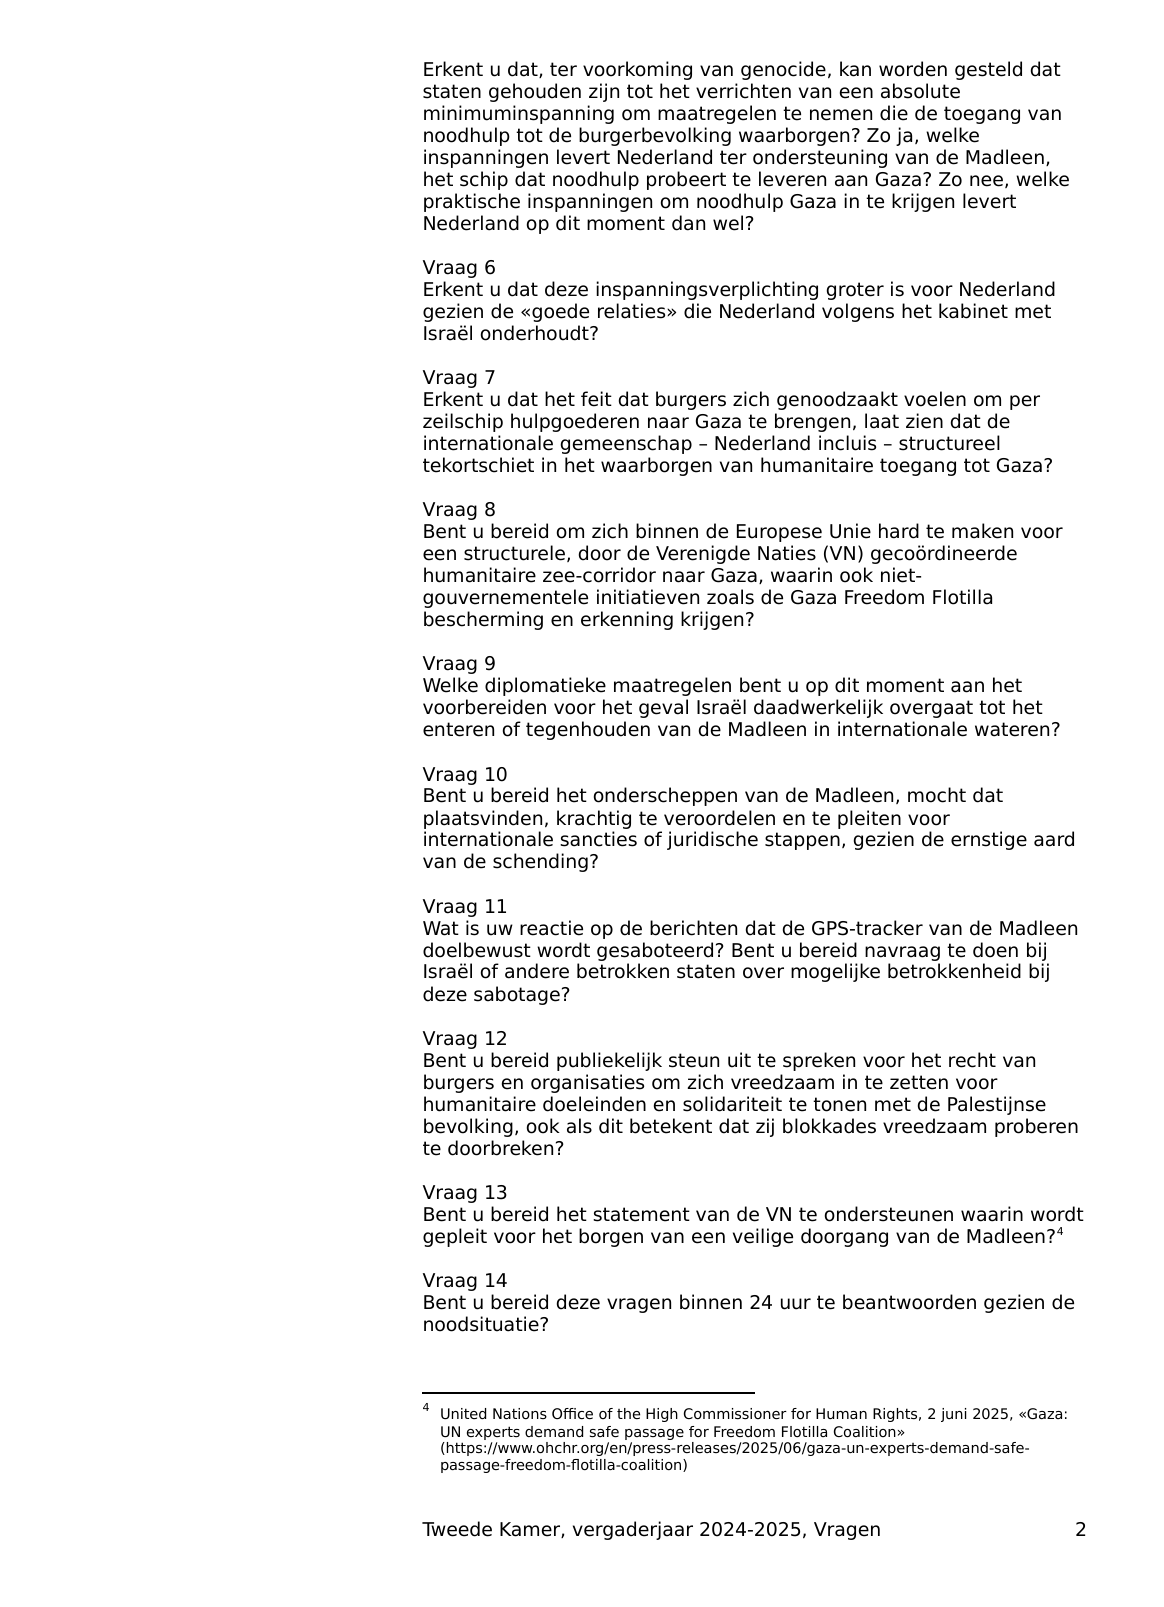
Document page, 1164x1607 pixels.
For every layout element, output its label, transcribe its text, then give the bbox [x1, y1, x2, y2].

text Vraag 11 [422, 896, 1087, 917]
text Bent u bereid deze vragen binnen 24 uur te beantwoorden gezien de noodsituatie? [422, 1292, 1087, 1336]
text Vraag 10 [422, 763, 1087, 785]
text United Nations Office of the High Commissioner for Human Rights, 2 juni 2025, «Gaza: UN experts demand safe passage for Freedom Flotilla Coalition» (https://www.ohchr.org/en/press-releases/2025/06/gaza-un-experts-demand-safe-passage-freedom-flotilla-coalition) [422, 1402, 1087, 1474]
text Erkent u dat het feit dat burgers zich genoodzaakt voelen om per zeilschip hulpgoederen naar Gaza te brengen, laat zien dat de internationale gemeenschap – Nederland incluis – structureel tekortschiet in het waarborgen van humanitaire toegang tot Gaza? [422, 389, 1087, 477]
text Vraag 6 [422, 257, 1087, 279]
text Erkent u dat deze inspanningsverplichting groter is voor Nederland gezien de «goede relaties» die Nederland volgens het kabinet met Israël onderhoudt? [422, 279, 1087, 345]
text Bent u bereid het statement van de VN te ondersteunen waarin wordt gepleit voor het borgen van een veilige doorgang van de Madleen? [422, 1204, 1087, 1248]
text Vraag 13 [422, 1182, 1087, 1204]
text Wat is uw reactie op de berichten dat de GPS-tracker van de Madleen doelbewust wordt gesaboteerd? Bent u bereid navraag te doen bij Israël of andere betrokken staten over mogelijke betrokkenheid bij deze sabotage? [422, 917, 1087, 1005]
text Vraag 8 [422, 499, 1087, 521]
text Vraag 14 [422, 1270, 1087, 1292]
text Vraag 7 [422, 367, 1087, 389]
text Bent u bereid om zich binnen de Europese Unie hard te maken voor een structurele, door de Verenigde Naties (VN) gecoördineerde humanitaire zee-corridor naar Gaza, waarin ook niet-gouvernementele initiatieven zoals de Gaza Freedom Flotilla bescherming en erkenning krijgen? [422, 521, 1087, 631]
text Vraag 12 [422, 1028, 1087, 1049]
text Erkent u dat, ter voorkoming van genocide, kan worden gesteld dat staten gehouden zijn tot het verrichten van een absolute minimuminspanning om maatregelen te nemen die de toegang van noodhulp tot de burgerbevolking waarborgen? Zo ja, welke inspanningen levert Nederland ter ondersteuning van de Madleen, het schip dat noodhulp probeert te leveren aan Gaza? Zo nee, welke praktische inspanningen om noodhulp Gaza in te krijgen levert Nederland op dit moment dan wel? [422, 59, 1087, 235]
text Bent u bereid het onderscheppen van de Madleen, mocht dat plaatsvinden, krachtig te veroordelen en te pleiten voor internationale sancties of juridische stappen, gezien de ernstige aard van de schending? [422, 785, 1087, 873]
text Vraag 9 [422, 653, 1087, 675]
text Bent u bereid publiekelijk steun uit te spreken voor het recht van burgers en organisaties om zich vreedzaam in te zetten voor humanitaire doeleinden en solidariteit te tonen met de Palestijnse bevolking, ook als dit betekent dat zij blokkades vreedzaam proberen te doorbreken? [422, 1049, 1087, 1159]
text Welke diplomatieke maatregelen bent u op dit moment aan het voorbereiden voor het geval Israël daadwerkelijk overgaat tot het enteren of tegenhouden van de Madleen in internationale wateren? [422, 675, 1087, 741]
